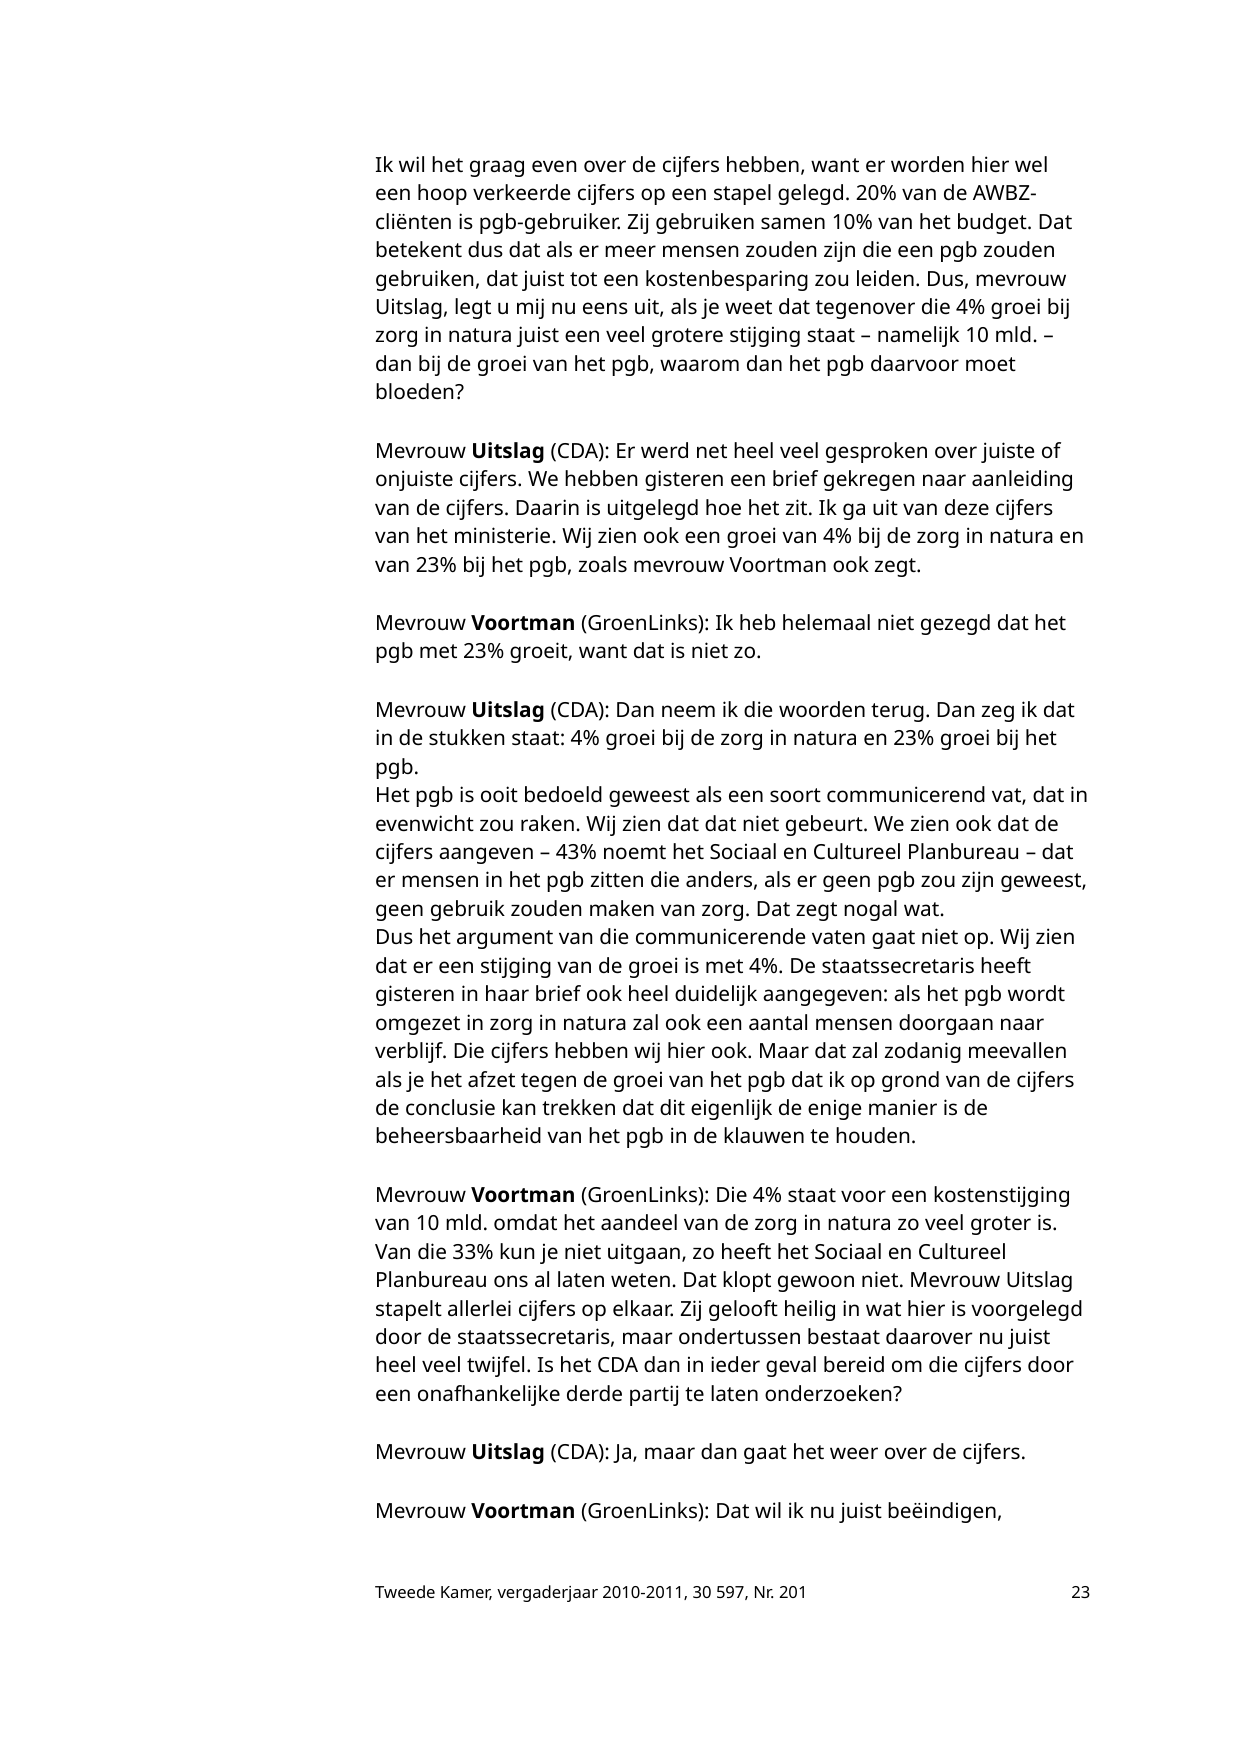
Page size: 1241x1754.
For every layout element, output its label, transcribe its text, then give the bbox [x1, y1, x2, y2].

text Ik wil het graag even over de cijfers hebben, want er worden hier wel een hoop verkeerde cijfers op een stapel gelegd. 20% van de AWBZ-cliënten is pgb-gebruiker. Zij gebruiken samen 10% van het budget. Dat betekent dus dat als er meer mensen zouden zijn die een pgb zouden gebruiken, dat juist tot een kostenbesparing zou leiden. Dus, mevrouw Uitslag, legt u mij nu eens uit, als je weet dat tegenover die 4% groei bij zorg in natura juist een veel grotere stijging staat – namelijk 10 mld. – dan bij de groei van het pgb, waarom dan het pgb daarvoor moet bloeden? [375, 150, 1090, 406]
text Mevrouw Voortman (GroenLinks): Dat wil ik nu juist beëindigen, [375, 1496, 1090, 1524]
text Mevrouw Uitslag (CDA): Dan neem ik die woorden terug. Dan zeg ik dat in de stukken staat: 4% groei bij de zorg in natura en 23% groei bij het pgb. [375, 695, 1090, 780]
text Mevrouw Uitslag (CDA): Ja, maar dan gaat het weer over de cijfers. [375, 1437, 1090, 1466]
text Dus het argument van die communicerende vaten gaat niet op. Wij zien dat er een stijging van de groei is met 4%. De staatssecretaris heeft gisteren in haar brief ook heel duidelijk aangegeven: als het pgb wordt omgezet in zorg in natura zal ook een aantal mensen doorgaan naar verblijf. Die cijfers hebben wij hier ook. Maar dat zal zodanig meevallen als je het afzet tegen de groei van het pgb dat ik op grond van de cijfers de conclusie kan trekken dat dit eigenlijk de enige manier is de beheersbaarheid van het pgb in de klauwen te houden. [375, 922, 1090, 1150]
text Mevrouw Voortman (GroenLinks): Ik heb helemaal niet gezegd dat het pgb met 23% groeit, want dat is niet zo. [375, 608, 1090, 665]
text Het pgb is ooit bedoeld geweest als een soort communicerend vat, dat in evenwicht zou raken. Wij zien dat dat niet gebeurt. We zien ook dat de cijfers aangeven – 43% noemt het Sociaal en Cultureel Planbureau – dat er mensen in het pgb zitten die anders, als er geen pgb zou zijn geweest, geen gebruik zouden maken van zorg. Dat zegt nogal wat. [375, 780, 1090, 922]
text Mevrouw Voortman (GroenLinks): Die 4% staat voor een kostenstijging van 10 mld. omdat het aandeel van de zorg in natura zo veel groter is. Van die 33% kun je niet uitgaan, zo heeft het Sociaal en Cultureel Planbureau ons al laten weten. Dat klopt gewoon niet. Mevrouw Uitslag stapelt allerlei cijfers op elkaar. Zij gelooft heilig in wat hier is voorgelegd door de staatssecretaris, maar ondertussen bestaat daarover nu juist heel veel twijfel. Is het CDA dan in ieder geval bereid om die cijfers door een onafhankelijke derde partij te laten onderzoeken? [375, 1180, 1090, 1407]
text Mevrouw Uitslag (CDA): Er werd net heel veel gesproken over juiste of onjuiste cijfers. We hebben gisteren een brief gekregen naar aanleiding van de cijfers. Daarin is uitgelegd hoe het zit. Ik ga uit van deze cijfers van het ministerie. Wij zien ook een groei van 4% bij de zorg in natura en van 23% bij het pgb, zoals mevrouw Voortman ook zegt. [375, 436, 1090, 578]
